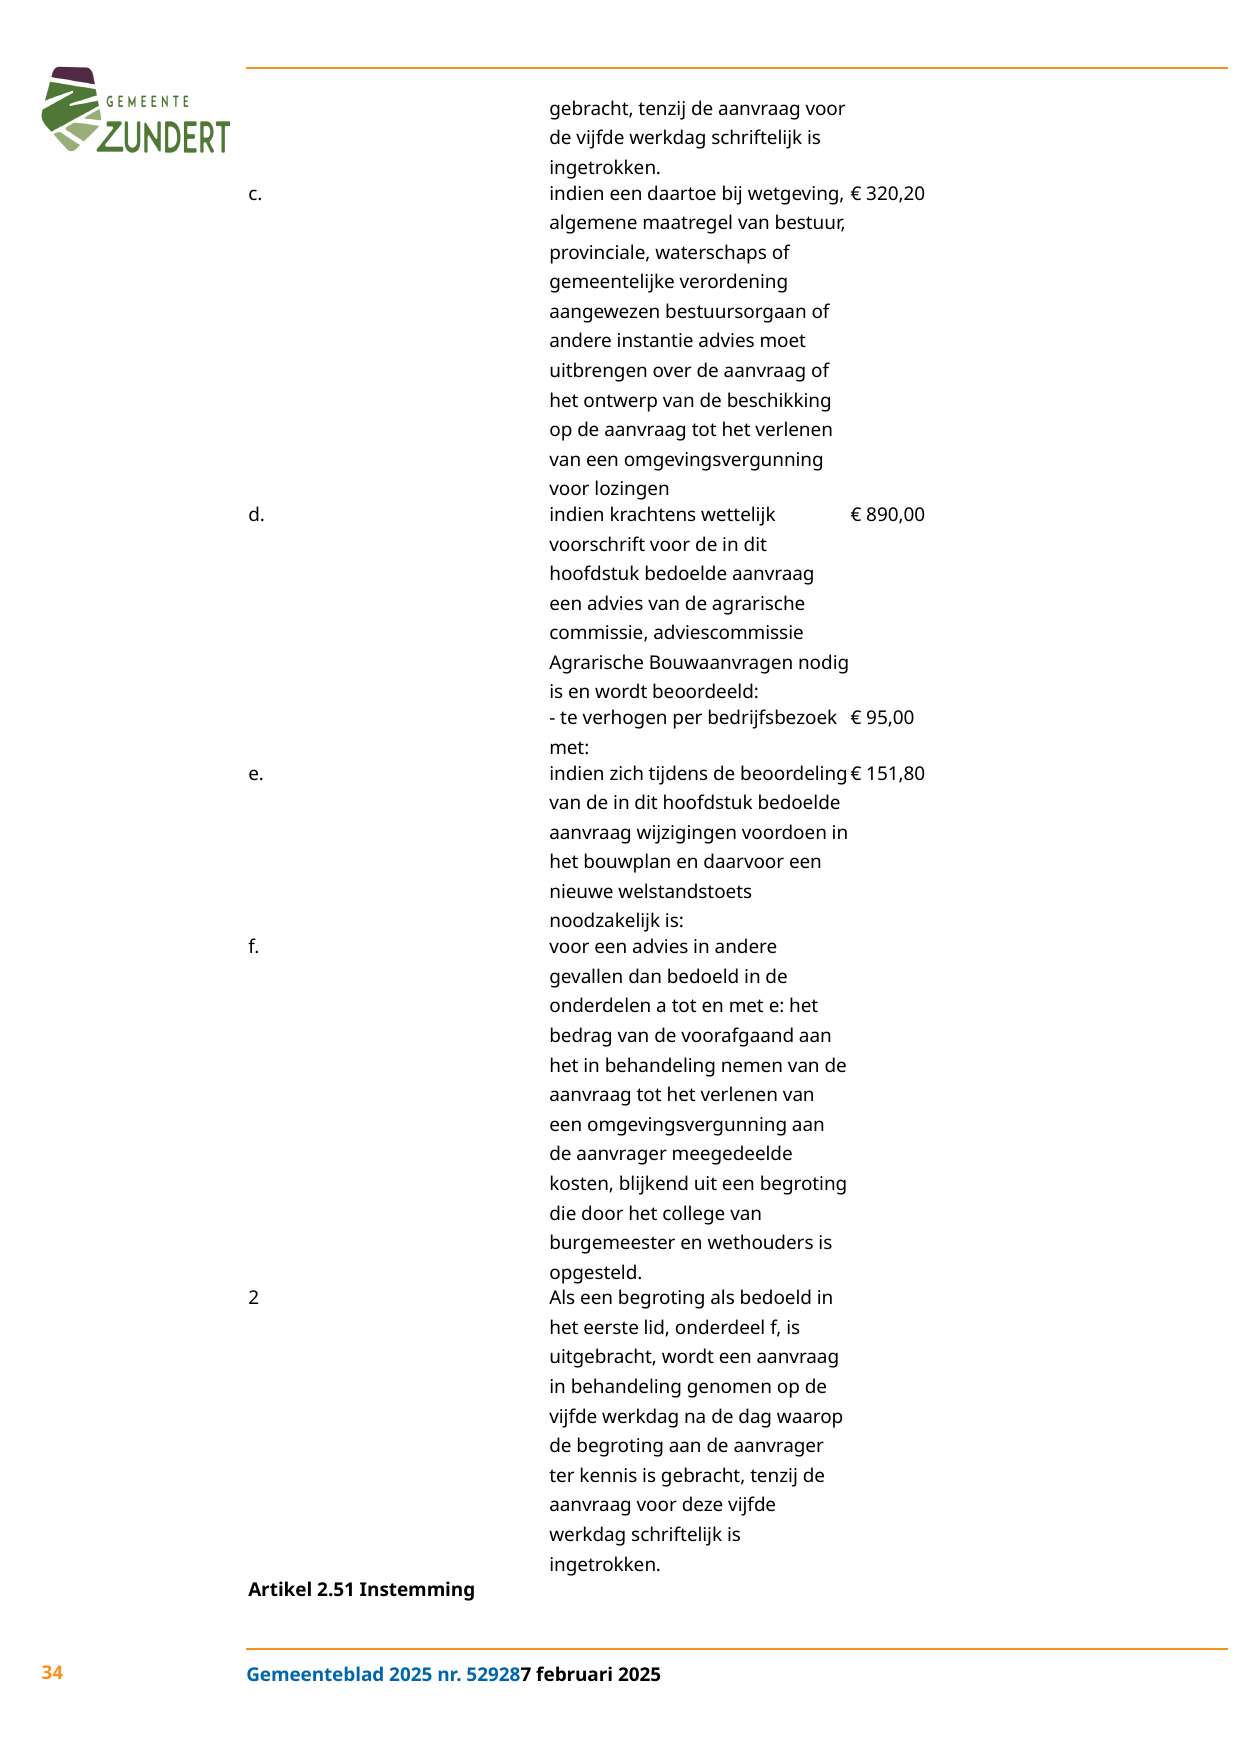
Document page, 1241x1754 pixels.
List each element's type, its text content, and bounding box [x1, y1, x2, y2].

table_cell [248, 95, 549, 180]
table_cell d. [248, 501, 549, 704]
table_cell 2 [248, 1285, 549, 1577]
table_cell indien zich tijdens de beoordeling van de in dit hoofdstuk bedoelde aanvraag wijzigingen voordoen in het bouwplan en daarvoor een nieuwe welstandstoets noodzakelijk is: [549, 760, 850, 933]
table_cell € 95,00 [850, 705, 1152, 760]
table_cell € 890,00 [850, 501, 1152, 704]
table_cell Als een begroting als bedoeld in het eerste lid, onderdeel f, is uitgebracht, wordt een aanvraag in behandeling genomen op de vijfde werkdag na de dag waarop de begroting aan de aanvrager ter kennis is gebracht, tenzij de aanvraag voor deze vijfde werkdag schriftelijk is ingetrokken. [549, 1285, 850, 1577]
table_cell - te verhogen per bedrijfsbezoek met: [549, 705, 850, 760]
table_cell c. [248, 180, 549, 501]
table_cell [850, 934, 1152, 1284]
table_cell € 151,80 [850, 760, 1152, 933]
table_cell [850, 95, 1152, 180]
table_cell [850, 1577, 1152, 1602]
table_cell gebracht, tenzij de aanvraag voor de vijfde werkdag schriftelijk is ingetrokken. [549, 95, 850, 180]
picture [41, 47, 231, 172]
table_cell voor een advies in andere gevallen dan bedoeld in de onderdelen a tot en met e: het bedrag van de voorafgaand aan het in behandeling nemen van de aanvraag tot het verlenen van een omgevingsvergunning aan de aanvrager meegedeelde kosten, blijkend uit een begroting die door het college van burgemeester en wethouders is opgesteld. [549, 934, 850, 1284]
table_cell e. [248, 760, 549, 933]
table_cell f. [248, 934, 549, 1284]
table_cell [850, 1285, 1152, 1577]
table_cell indien een daartoe bij wetgeving, algemene maatregel van bestuur, provinciale, waterschaps of gemeentelijke verordening aangewezen bestuursorgaan of andere instantie advies moet uitbrengen over de aanvraag of het ontwerp van de beschikking op de aanvraag tot het verlenen van een omgevingsvergunning voor lozingen [549, 180, 850, 501]
table_cell Artikel 2.51 Instemming [248, 1577, 850, 1602]
table_cell € 320,20 [850, 180, 1152, 501]
table_cell indien krachtens wettelijk voorschrift voor de in dit hoofdstuk bedoelde aanvraag een advies van de agrarische commissie, adviescommissie Agrarische Bouwaanvragen nodig is en wordt beoordeeld: [549, 501, 850, 704]
table_cell [248, 705, 549, 760]
